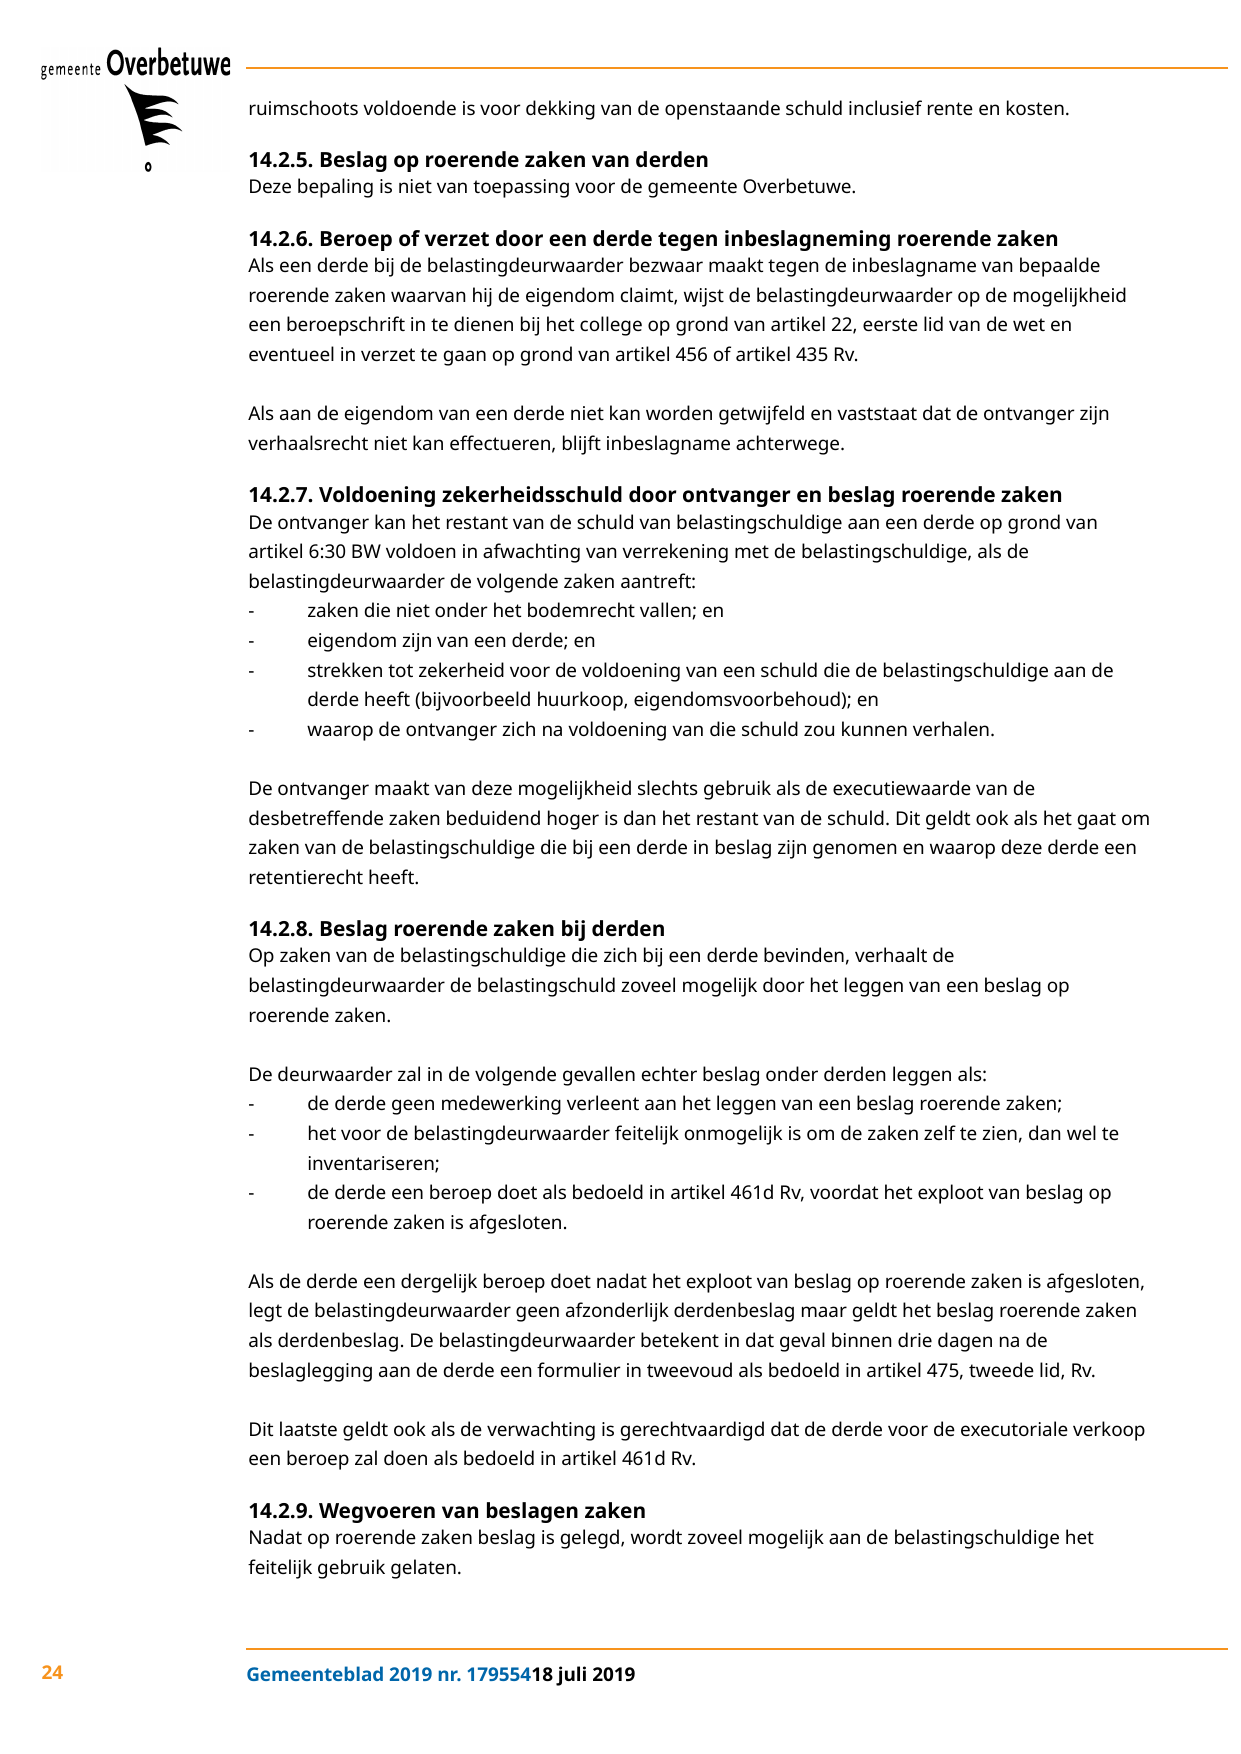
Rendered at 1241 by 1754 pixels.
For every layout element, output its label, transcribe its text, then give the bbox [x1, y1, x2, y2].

text Als een derde bij de belastingdeurwaarder bezwaar maakt tegen de inbeslagname van bepaalde roerende zaken waarvan hij de eigendom claimt, wijst de belastingdeurwaarder op de mogelijkheid een beroepschrift in te dienen bij het college op grond van artikel 22, eerste lid van de wet en eventueel in verzet te gaan op grond van artikel 456 of artikel 435 Rv. [248, 252, 1152, 367]
list de derde een beroep doet als bedoeld in artikel 461d Rv, voordat het exploot van beslag op roerende zaken is afgesloten. [248, 1179, 1152, 1235]
text Deze bepaling is niet van toepassing voor de gemeente Overbetuwe. [248, 174, 1152, 199]
list waarop de ontvanger zich na voldoening van die schuld zou kunnen verhalen. [248, 716, 1152, 742]
text Op zaken van de belastingschuldige die zich bij een derde bevinden, verhaalt de belastingdeurwaarder de belastingschuld zoveel mogelijk door het leggen van een beslag op roerende zaken. [248, 943, 1152, 1028]
list het voor de belastingdeurwaarder feitelijk onmogelijk is om de zaken zelf te zien, dan wel te inventariseren; [248, 1120, 1152, 1176]
text Dit laatste geldt ook als de verwachting is gerechtvaardigd dat de derde voor de executoriale verkoop een beroep zal doen als bedoeld in artikel 461d Rv. [248, 1416, 1152, 1471]
text De ontvanger kan het restant van de schuld van belastingschuldige aan een derde op grond van artikel 6:30 BW voldoen in afwachting van verrekening met de belastingschuldige, als de belastingdeurwaarder de volgende zaken aantreft: [248, 509, 1152, 594]
text De ontvanger maakt van deze mogelijkheid slechts gebruik als de executiewaarde van de desbetreffende zaken beduidend hoger is dan het restant van de schuld. Dit geldt ook als het gaat om zaken van de belastingschuldige die bij een derde in beslag zijn genomen en waarop deze derde een retentierecht heeft. [248, 775, 1152, 889]
text 14.2.7. Voldoening zekerheidsschuld door ontvanger en beslag roerende zaken [248, 480, 1152, 509]
picture [41, 47, 231, 172]
list strekken tot zekerheid voor de voldoening van een schuld die de belastingschuldige aan de derde heeft (bijvoorbeeld huurkoop, eigendomsvoorbehoud); en [248, 657, 1152, 712]
text Als de derde een dergelijk beroep doet nadat het exploot van beslag op roerende zaken is afgesloten, legt de belastingdeurwaarder geen afzonderlijk derdenbeslag maar geldt het beslag roerende zaken als derdenbeslag. De belastingdeurwaarder betekent in dat geval binnen drie dagen na de beslaglegging aan de derde een formulier in tweevoud als bedoeld in artikel 475, tweede lid, Rv. [248, 1268, 1152, 1383]
text - ruimschoots voldoende is voor dekking van de openstaande schuld inclusief rente en kosten. [248, 95, 1152, 121]
list de derde geen medewerking verleent aan het leggen van een beslag roerende zaken; [248, 1091, 1152, 1116]
list eigendom zijn van een derde; en [248, 627, 1152, 653]
text 14.2.9. Wegvoeren van beslagen zaken [248, 1496, 1152, 1524]
text Nadat op roerende zaken beslag is gelegd, wordt zoveel mogelijk aan de belastingschuldige het feitelijk gebruik gelaten. [248, 1524, 1152, 1580]
text 14.2.5. Beslag op roerende zaken van derden [248, 145, 1152, 174]
text De deurwaarder zal in de volgende gevallen echter beslag onder derden leggen als: [248, 1061, 1152, 1087]
text Als aan de eigendom van een derde niet kan worden getwijfeld en vaststaat dat de ontvanger zijn verhaalsrecht niet kan effectueren, blijft inbeslagname achterwege. [248, 400, 1152, 456]
text 14.2.6. Beroep of verzet door een derde tegen inbeslagneming roerende zaken [248, 224, 1152, 252]
text 14.2.8. Beslag roerende zaken bij derden [248, 914, 1152, 943]
list zaken die niet onder het bodemrecht vallen; en [248, 598, 1152, 623]
